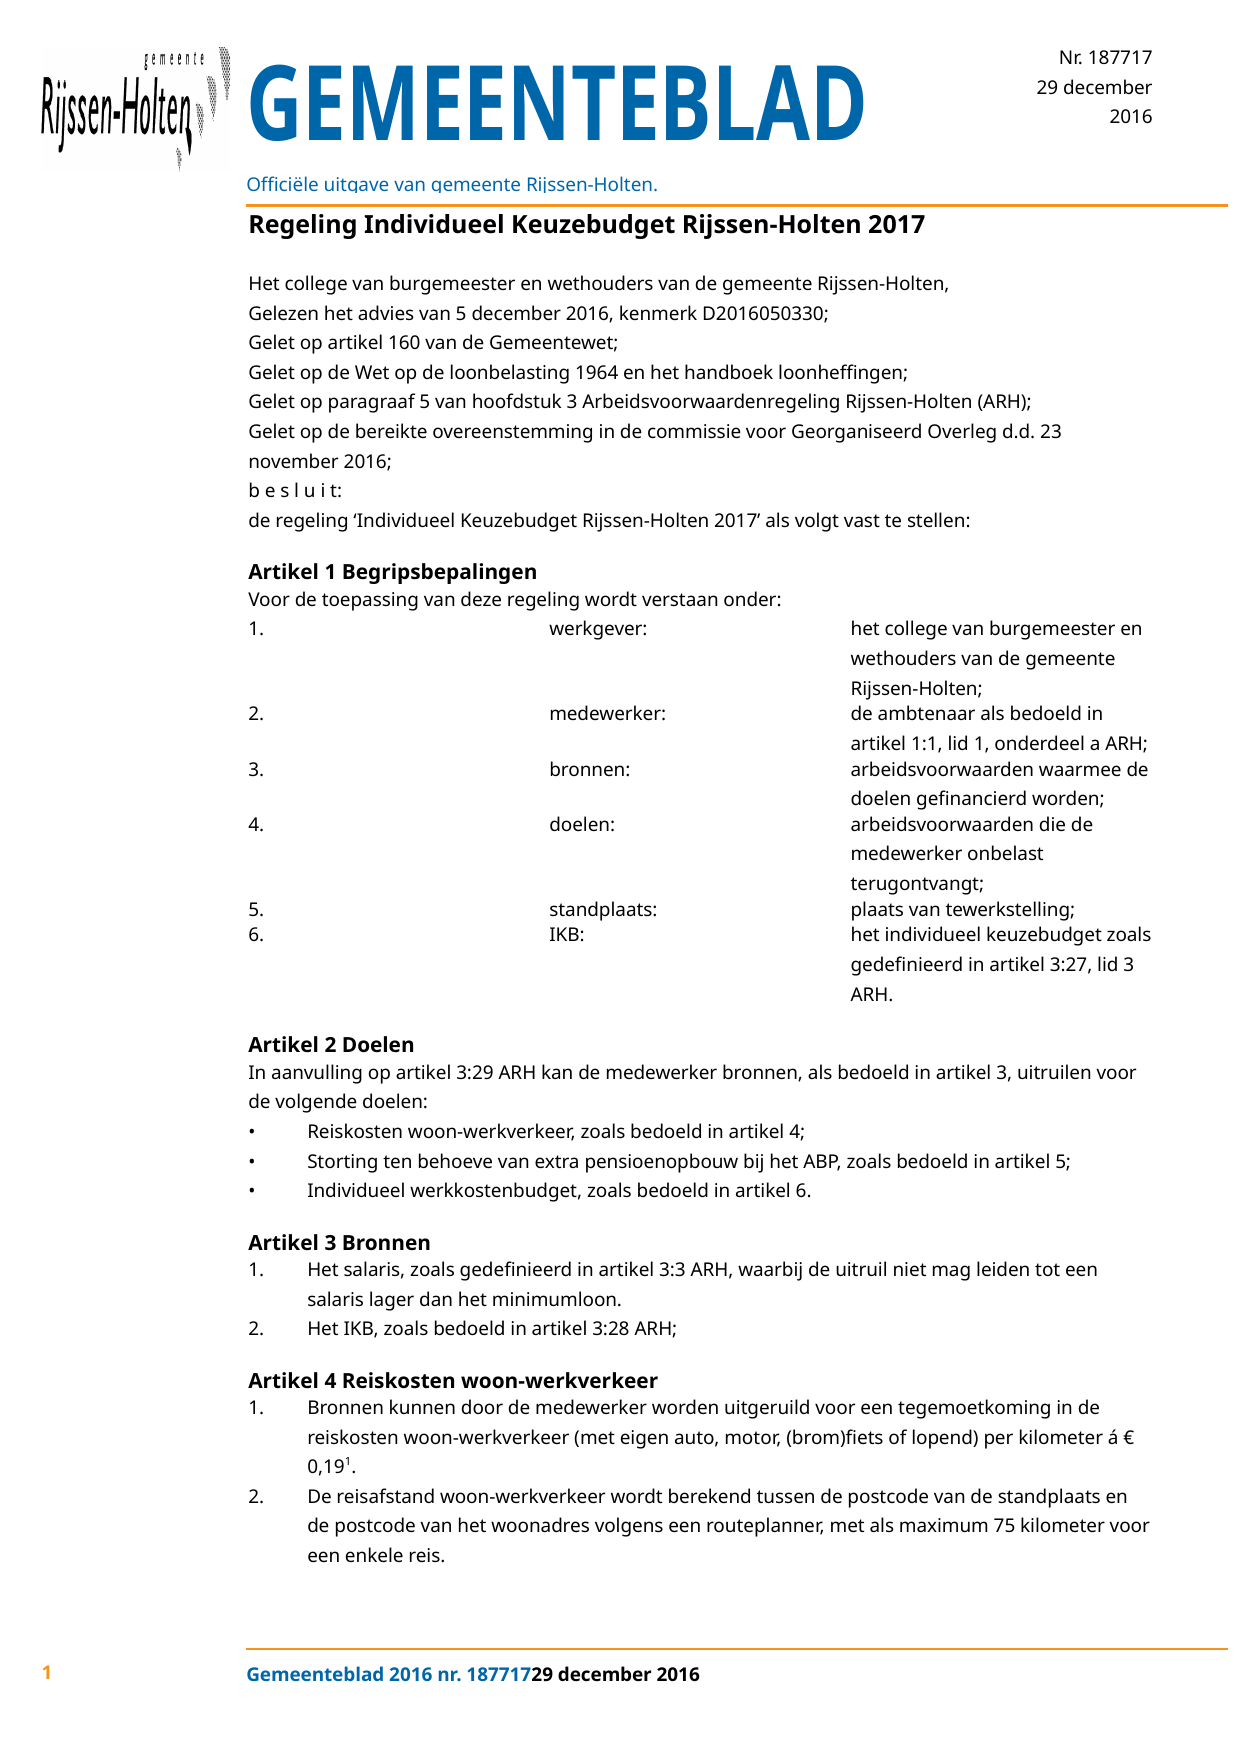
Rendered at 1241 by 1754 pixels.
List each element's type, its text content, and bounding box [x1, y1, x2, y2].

list Storting ten behoeve van extra pensioenopbouw bij het ABP, zoals bedoeld in artikel 5; [248, 1148, 1152, 1173]
text Artikel 4 Reiskosten woon-werkverkeer [248, 1366, 1152, 1394]
text Gelet op artikel 160 van de Gemeentewet; [248, 329, 1152, 355]
table_cell 4. [248, 811, 549, 896]
table_header het college van burgemeester en wethouders van de gemeente Rijssen-Holten; [850, 616, 1152, 700]
table_cell 6. [248, 922, 549, 1007]
table_cell doelen: [549, 811, 850, 896]
table_cell 2. [248, 700, 549, 756]
table_cell arbeidsvoorwaarden die de medewerker onbelast terugontvangt; [850, 811, 1152, 896]
text Regeling Individueel Keuzebudget Rijssen-Holten 2017 [248, 207, 1152, 241]
list Het IKB, zoals bedoeld in artikel 3:28 ARH; [248, 1315, 1152, 1341]
text Artikel 3 Bronnen [248, 1228, 1152, 1256]
list Individueel werkkostenbudget, zoals bedoeld in artikel 6. [248, 1177, 1152, 1203]
table_cell de ambtenaar als bedoeld in artikel 1:1, lid 1, onderdeel a ARH; [850, 700, 1152, 756]
list Het salaris, zoals gedefinieerd in artikel 3:3 ARH, waarbij de uitruil niet mag leiden tot een salaris lager dan het minimumloon. [248, 1256, 1152, 1312]
text Artikel 1 Begripsbepalingen [248, 557, 1152, 586]
text Voor de toepassing van deze regeling wordt verstaan onder: [248, 586, 1152, 612]
text Gelet op paragraaf 5 van hoofdstuk 3 Arbeidsvoorwaardenregeling Rijssen-Holten (ARH); [248, 389, 1152, 414]
table_header 1. [248, 616, 549, 700]
table_cell het individueel keuzebudget zoals gedefinieerd in artikel 3:27, lid 3 ARH. [850, 922, 1152, 1007]
table_cell IKB: [549, 922, 850, 1007]
text Het college van burgemeester en wethouders van de gemeente Rijssen-Holten, [248, 270, 1152, 296]
table_cell 3. [248, 756, 549, 811]
list Bronnen kunnen door de medewerker worden uitgeruild voor een tegemoetkoming in de reiskosten woon-werkverkeer (met eigen auto, motor, (brom)fiets of lopend) per kilometer á € 0,191. [248, 1394, 1152, 1479]
text de regeling ‘Individueel Keuzebudget Rijssen-Holten 2017’ als volgt vast te stellen: [248, 507, 1152, 533]
table_cell plaats van tewerkstelling; [850, 896, 1152, 922]
text Gelet op de Wet op de loonbelasting 1964 en het handboek loonheffingen; [248, 359, 1152, 385]
text b e s l u i t: [248, 477, 1152, 503]
list Reiskosten woon-werkverkeer, zoals bedoeld in artikel 4; [248, 1118, 1152, 1144]
table_cell bronnen: [549, 756, 850, 811]
text Gelet op de bereikte overeenstemming in de commissie voor Georganiseerd Overleg d.d. 23 november 2016; [248, 418, 1152, 473]
table_cell standplaats: [549, 896, 850, 922]
text Artikel 2 Doelen [248, 1031, 1152, 1059]
table_header werkgever: [549, 616, 850, 700]
text Gelezen het advies van 5 december 2016, kenmerk D2016050330; [248, 300, 1152, 326]
table_cell arbeidsvoorwaarden waarmee de doelen gefinancierd worden; [850, 756, 1152, 811]
table_cell medewerker: [549, 700, 850, 756]
text In aanvulling op artikel 3:29 ARH kan de medewerker bronnen, als bedoeld in artikel 3, uitruilen voor de volgende doelen: [248, 1059, 1152, 1114]
list De reisafstand woon-werkverkeer wordt berekend tussen de postcode van de standplaats en de postcode van het woonadres volgens een routeplanner, met als maximum 75 kilometer voor een enkele reis. [248, 1483, 1152, 1568]
table_cell 5. [248, 896, 549, 922]
picture [41, 47, 231, 172]
